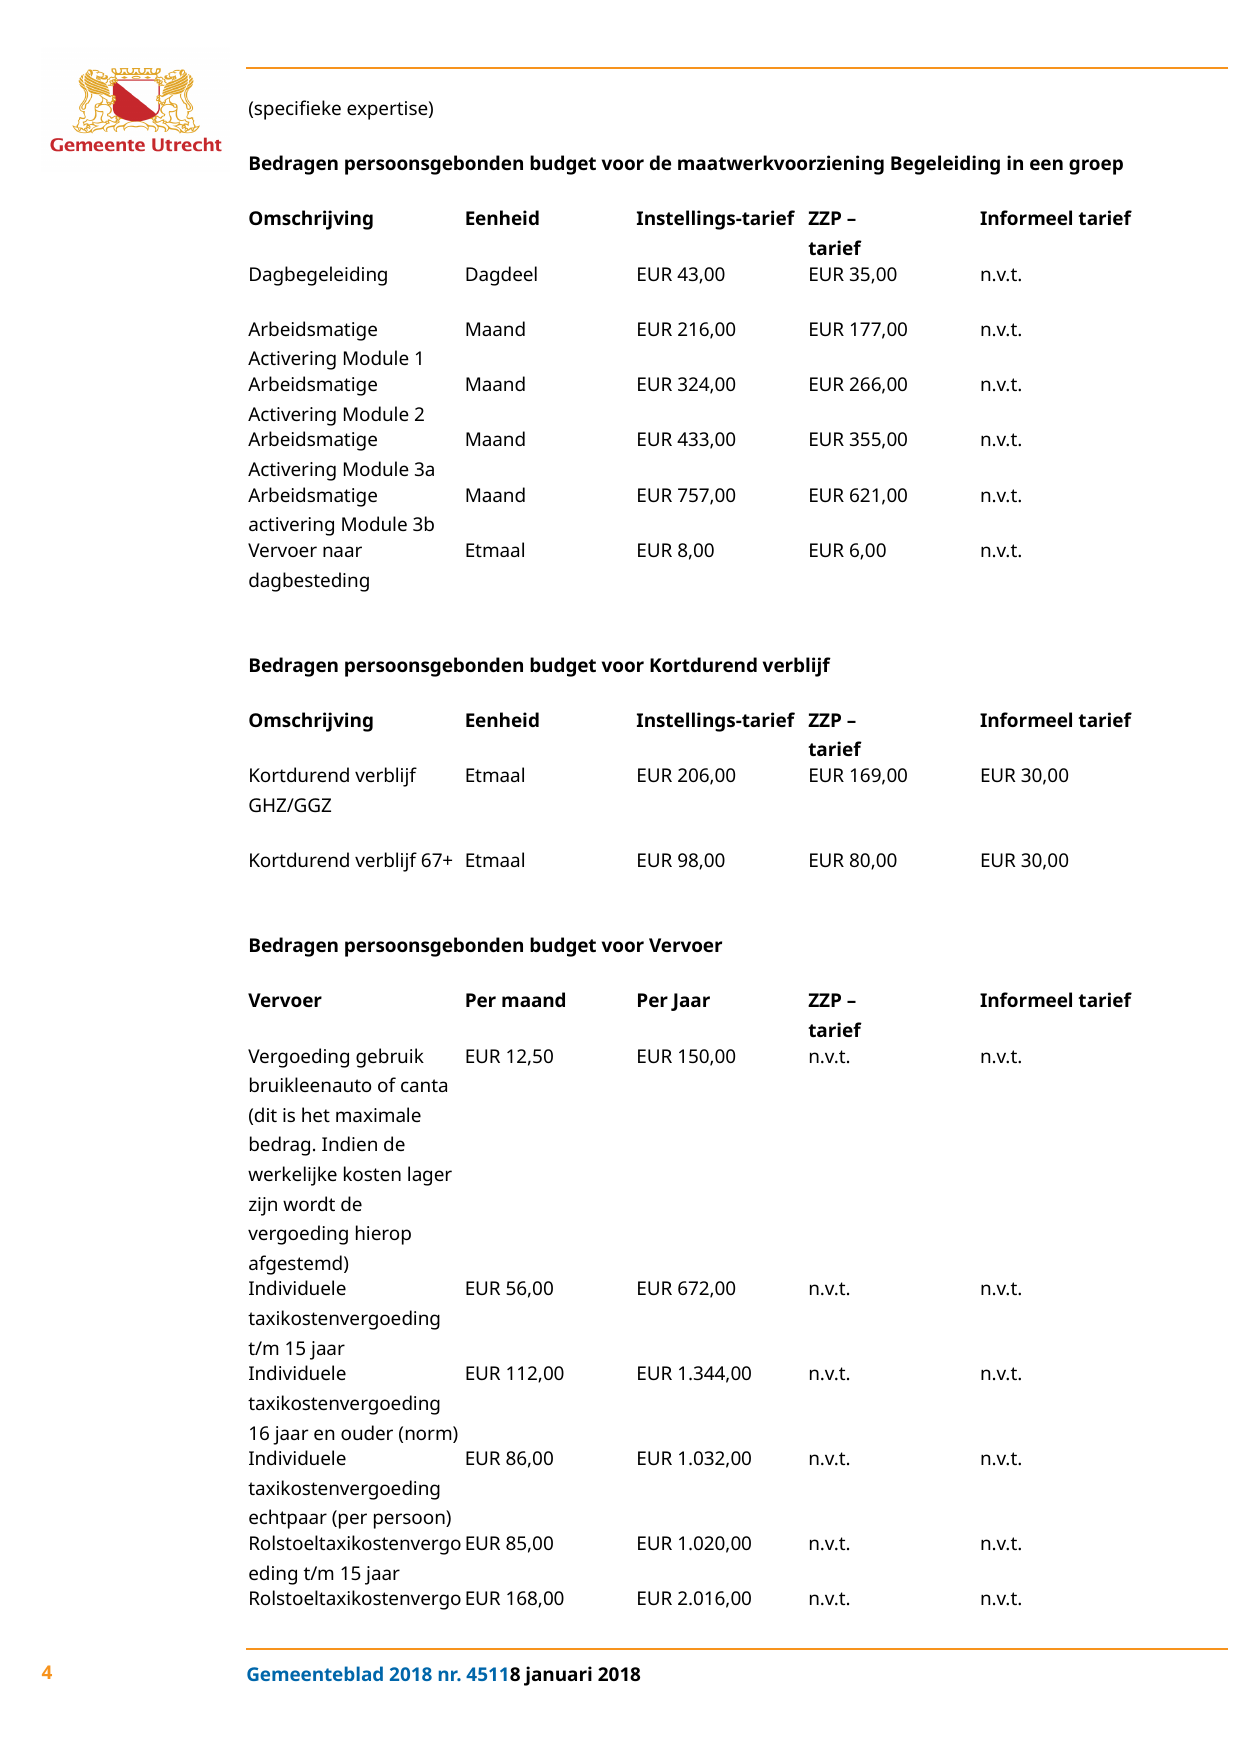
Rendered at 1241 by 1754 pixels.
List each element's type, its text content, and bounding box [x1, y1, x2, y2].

table_cell EUR 85,00 [465, 1530, 636, 1586]
table_cell [636, 95, 808, 121]
table_cell EUR 1.020,00 [636, 1530, 808, 1586]
table_cell EUR 112,00 [465, 1361, 636, 1445]
table_cell n.v.t. [808, 1043, 980, 1276]
table_cell Per maand [465, 988, 636, 1043]
table_cell Vervoer naar dagbesteding [248, 537, 464, 622]
table_cell n.v.t. [980, 316, 1152, 371]
table_cell EUR 1.032,00 [636, 1445, 808, 1530]
table_cell n.v.t. [980, 1043, 1152, 1276]
table_cell Kortdurend verblijf 67+ [248, 847, 464, 903]
table_cell Individuele taxikostenvergoeding echtpaar (per persoon) [248, 1445, 464, 1530]
table_cell Maand [465, 427, 636, 482]
table_cell ZZP – tarief [808, 988, 980, 1043]
table_cell n.v.t. [808, 1276, 980, 1361]
table_cell n.v.t. [808, 1445, 980, 1530]
table_cell Rolstoeltaxikostenvergoeding t/m 15 jaar [248, 1530, 464, 1586]
table_cell EUR 98,00 [636, 847, 808, 903]
table_cell EUR 324,00 [636, 371, 808, 427]
table_cell EUR 12,50 [465, 1043, 636, 1276]
table_cell Instellings-tarief [636, 707, 808, 762]
table_cell Informeel tarief [980, 205, 1152, 261]
table_cell Eenheid [465, 707, 636, 762]
table_cell EUR 56,00 [465, 1276, 636, 1361]
table_cell n.v.t. [808, 1586, 980, 1611]
table_cell n.v.t. [808, 1361, 980, 1445]
table_cell EUR 150,00 [636, 1043, 808, 1276]
table_cell Etmaal [465, 537, 636, 622]
table_cell Kortdurend verblijf GHZ/GGZ [248, 763, 464, 847]
table_cell EUR 177,00 [808, 316, 980, 371]
table_cell EUR 6,00 [808, 537, 980, 622]
table_cell Maand [465, 316, 636, 371]
table_cell Maand [465, 371, 636, 427]
table_cell EUR 30,00 [980, 763, 1152, 847]
table_cell [465, 95, 636, 121]
table_cell EUR 206,00 [636, 763, 808, 847]
table_cell n.v.t. [980, 1276, 1152, 1361]
table_cell EUR 168,00 [465, 1586, 636, 1611]
table_cell EUR 216,00 [636, 316, 808, 371]
table_cell Maand [465, 482, 636, 537]
table_cell Dagdeel [465, 261, 636, 316]
table_cell Dagbegeleiding [248, 261, 464, 316]
table_cell EUR 757,00 [636, 482, 808, 537]
table_cell EUR 43,00 [636, 261, 808, 316]
table_cell n.v.t. [980, 1361, 1152, 1445]
table_cell EUR 355,00 [808, 427, 980, 482]
table_cell Etmaal [465, 847, 636, 903]
table_cell Bedragen persoonsgebonden budget voor de maatwerkvoorziening Begeleiding in een groep [248, 121, 1152, 205]
table_cell EUR 169,00 [808, 763, 980, 847]
table_cell Instellings-tarief [636, 205, 808, 261]
table_cell EUR 1.344,00 [636, 1361, 808, 1445]
table_cell EUR 35,00 [808, 261, 980, 316]
table_cell Omschrijving [248, 205, 464, 261]
table_cell n.v.t. [980, 427, 1152, 482]
table_cell n.v.t. [980, 482, 1152, 537]
table_cell n.v.t. [980, 1586, 1152, 1611]
table_cell EUR 433,00 [636, 427, 808, 482]
table_cell EUR 672,00 [636, 1276, 808, 1361]
table_cell EUR 2.016,00 [636, 1586, 808, 1611]
table_cell EUR 8,00 [636, 537, 808, 622]
table_cell Arbeidsmatige Activering Module 2 [248, 371, 464, 427]
table_cell Vergoeding gebruik bruikleenauto of canta (dit is het maximale bedrag. Indien de werkelijke kosten lager zijn wordt de vergoeding hierop afgestemd) [248, 1043, 464, 1276]
table_cell Informeel tarief [980, 988, 1152, 1043]
table_cell EUR 621,00 [808, 482, 980, 537]
table_cell n.v.t. [980, 1445, 1152, 1530]
table_cell [808, 95, 980, 121]
table_cell Informeel tarief [980, 707, 1152, 762]
table_cell n.v.t. [808, 1530, 980, 1586]
table_cell Arbeidsmatige Activering Module 3a [248, 427, 464, 482]
table_cell Arbeidsmatige Activering Module 1 [248, 316, 464, 371]
table_cell n.v.t. [980, 537, 1152, 622]
table_cell Omschrijving [248, 707, 464, 762]
table_cell (specifieke expertise) [248, 95, 464, 121]
table_cell ZZP – tarief [808, 707, 980, 762]
table_cell EUR 30,00 [980, 847, 1152, 903]
picture [41, 47, 231, 172]
table_cell Bedragen persoonsgebonden budget voor Vervoer [248, 903, 1152, 987]
table_cell [980, 95, 1152, 121]
table_cell Arbeidsmatige activering Module 3b [248, 482, 464, 537]
table_cell Vervoer [248, 988, 464, 1043]
table_cell n.v.t. [980, 371, 1152, 427]
table_cell EUR 266,00 [808, 371, 980, 427]
table_cell n.v.t. [980, 261, 1152, 316]
table_cell Etmaal [465, 763, 636, 847]
table_cell EUR 80,00 [808, 847, 980, 903]
table_cell Bedragen persoonsgebonden budget voor Kortdurend verblijf [248, 622, 1152, 707]
table_cell Per Jaar [636, 988, 808, 1043]
table_cell EUR 86,00 [465, 1445, 636, 1530]
table_cell Eenheid [465, 205, 636, 261]
table_cell Rolstoeltaxikostenvergo [248, 1586, 464, 1611]
table_cell n.v.t. [980, 1530, 1152, 1586]
table_cell Individuele taxikostenvergoeding 16 jaar en ouder (norm) [248, 1361, 464, 1445]
table_cell Individuele taxikostenvergoeding t/m 15 jaar [248, 1276, 464, 1361]
table_cell ZZP – tarief [808, 205, 980, 261]
